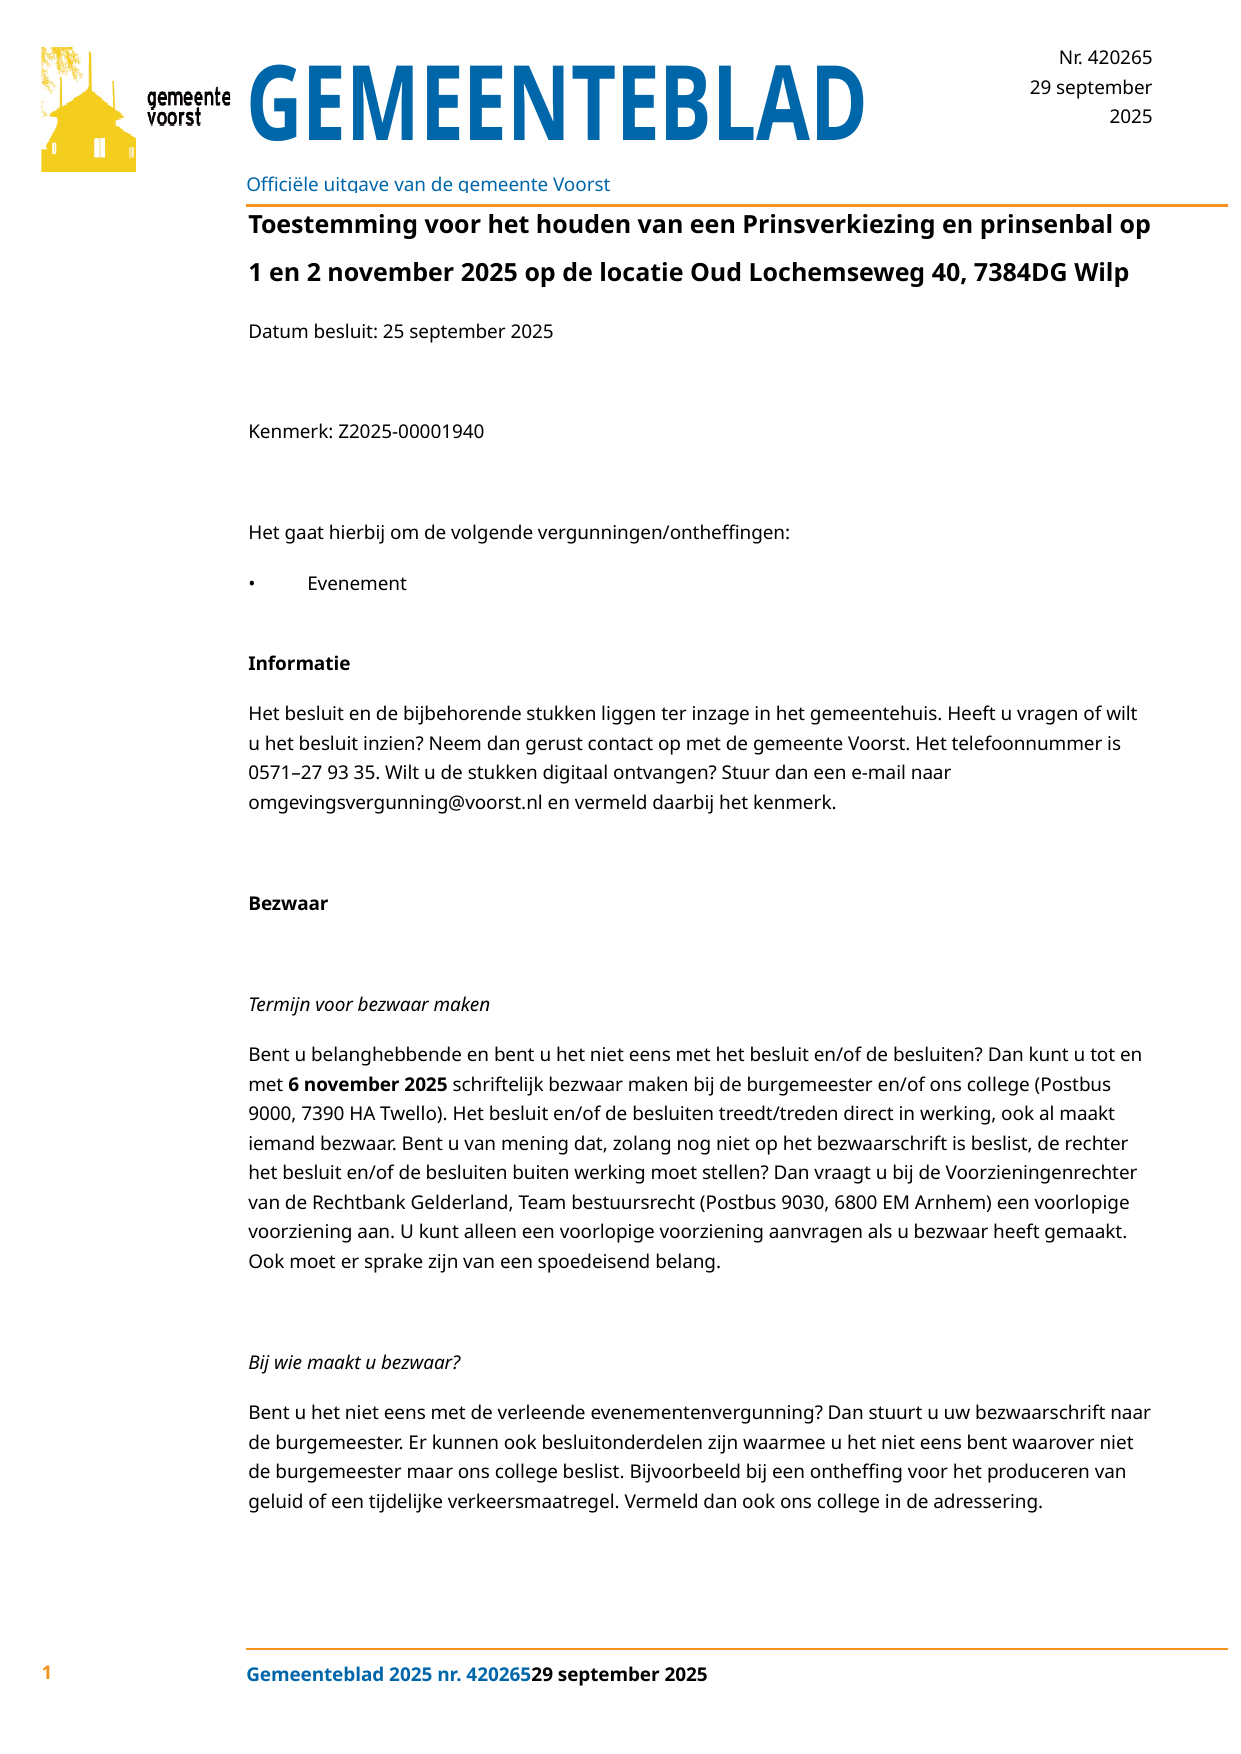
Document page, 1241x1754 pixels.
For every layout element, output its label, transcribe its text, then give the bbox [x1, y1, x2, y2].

text Het besluit en de bijbehorende stukken liggen ter inzage in het gemeentehuis. Heeft u vragen of wilt u het besluit inzien? Neem dan gerust contact op met de gemeente Voorst. Het telefoonnummer is 0571–27 93 35. Wilt u de stukken digitaal ontvangen? Stuur dan een e-mail naar omgevingsvergunning@voorst.nl en vermeld daarbij het kenmerk. [248, 700, 1152, 815]
text Kenmerk: Z2025-00001940 [248, 419, 1152, 444]
text Bij wie maakt u bezwaar? [248, 1349, 1152, 1375]
text Toestemming voor het houden van een Prinsverkiezing en prinsenbal op 1 en 2 november 2025 op de locatie Oud Lochemseweg 40, 7384DG Wilp [248, 207, 1152, 288]
text Termijn voor bezwaar maken [248, 991, 1152, 1017]
text Bezwaar [248, 890, 1152, 916]
text Het gaat hierbij om de volgende vergunningen/ontheffingen: [248, 519, 1152, 545]
picture [41, 47, 231, 172]
text Bent u belanghebbende en bent u het niet eens met het besluit en/of de besluiten? Dan kunt u tot en met 6 november 2025 schriftelijk bezwaar maken bij de burgemeester en/of ons college (Postbus 9000, 7390 HA Twello). Het besluit en/of de besluiten treedt/treden direct in werking, ook al maakt iemand bezwaar. Bent u van mening dat, zolang nog niet op het bezwaarschrift is beslist, de rechter het besluit en/of de besluiten buiten werking moet stellen? Dan vraagt u bij de Voorzieningenrechter van de Rechtbank Gelderland, Team bestuursrecht (Postbus 9030, 6800 EM Arnhem) een voorlopige voorziening aan. U kunt alleen een voorlopige voorziening aanvragen als u bezwaar heeft gemaakt. Ook moet er sprake zijn van een spoedeisend belang. [248, 1041, 1152, 1274]
text Datum besluit: 25 september 2025 [248, 318, 1152, 344]
list Evenement [248, 570, 1152, 596]
text Informatie [248, 650, 1152, 676]
text Bent u het niet eens met de verleende evenementenvergunning? Dan stuurt u uw bezwaarschrift naar de burgemeester. Er kunnen ook besluitonderdelen zijn waarmee u het niet eens bent waarover niet de burgemeester maar ons college beslist. Bijvoorbeeld bij een ontheffing voor het produceren van geluid of een tijdelijke verkeersmaatregel. Vermeld dan ook ons college in de adressering. [248, 1399, 1152, 1514]
